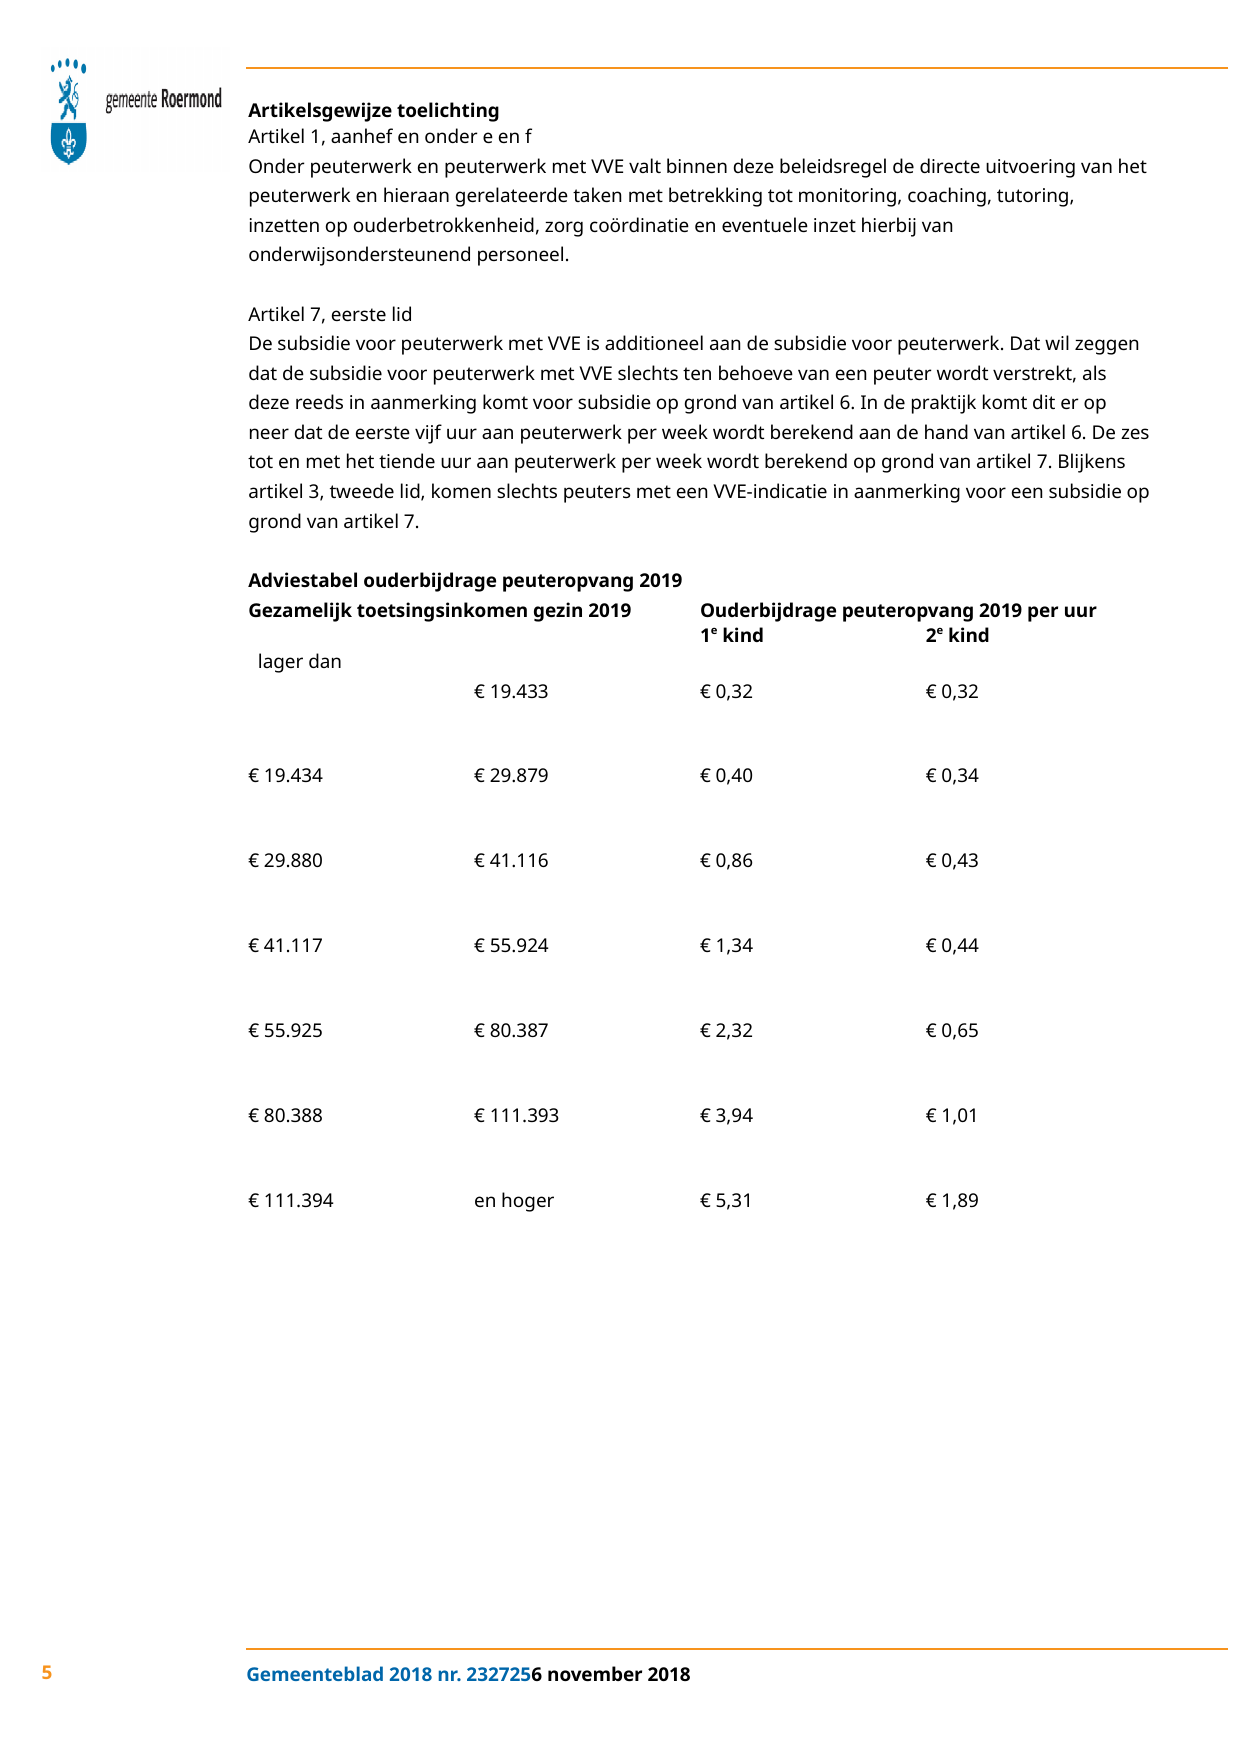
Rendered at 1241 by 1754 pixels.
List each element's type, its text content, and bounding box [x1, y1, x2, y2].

table_cell lager dan [248, 648, 474, 733]
table_cell € 55.925 [248, 988, 474, 1073]
table_cell € 80.387 [474, 988, 700, 1073]
text Artikel 1, aanhef en onder e en f [248, 123, 1152, 149]
table_cell € 2,32 [700, 988, 926, 1073]
table_cell € 29.879 [474, 733, 700, 818]
table_cell € 0,34 [926, 733, 1152, 818]
table_cell 2e kind [926, 623, 1152, 648]
table_cell € 41.117 [248, 903, 474, 988]
table_cell € 111.393 [474, 1073, 700, 1158]
text De subsidie voor peuterwerk met VVE is additioneel aan de subsidie voor peuterwerk. Dat wil zeggen dat de subsidie voor peuterwerk met VVE slechts ten behoeve van een peuter wordt verstrekt, als deze reeds in aanmerking komt voor subsidie op grond van artikel 6. In de praktijk komt dit er op neer dat de eerste vijf uur aan peuterwerk per week wordt berekend aan de hand van artikel 6. De zes tot en met het tiende uur aan peuterwerk per week wordt berekend op grond van artikel 7. Blijkens artikel 3, tweede lid, komen slechts peuters met een VVE-indicatie in aanmerking voor een subsidie op grond van artikel 7. [248, 330, 1152, 534]
table_cell € 19.433 [474, 648, 700, 733]
text Artikelsgewijze toelichting [248, 95, 1152, 123]
table_cell € 0,65 [926, 988, 1152, 1073]
table_cell € 0,32 [700, 648, 926, 733]
table_cell 1e kind [700, 623, 926, 648]
table_cell € 29.880 [248, 818, 474, 903]
table_cell € 55.924 [474, 903, 700, 988]
table_cell € 80.388 [248, 1073, 474, 1158]
table_header Gezamelijk toetsingsinkomen gezin 2019 [248, 597, 700, 648]
table_cell € 1,34 [700, 903, 926, 988]
table_cell € 0,40 [700, 733, 926, 818]
text Adviestabel ouderbijdrage peuteropvang 2019 [248, 567, 1152, 593]
table_cell € 41.116 [474, 818, 700, 903]
table_cell € 0,43 [926, 818, 1152, 903]
text Onder peuterwerk en peuterwerk met VVE valt binnen deze beleidsregel de directe uitvoering van het peuterwerk en hieraan gerelateerde taken met betrekking tot monitoring, coaching, tutoring, inzetten op ouderbetrokkenheid, zorg coördinatie en eventuele inzet hierbij van onderwijsondersteunend personeel. [248, 153, 1152, 267]
text Artikel 7, eerste lid [248, 301, 1152, 327]
table_cell € 0,32 [926, 648, 1152, 733]
table_cell € 1,89 [926, 1158, 1152, 1242]
table_cell € 19.434 [248, 733, 474, 818]
table_cell en hoger [474, 1158, 700, 1242]
table_cell € 111.394 [248, 1158, 474, 1242]
picture [41, 47, 231, 172]
table_cell € 5,31 [700, 1158, 926, 1242]
table_cell € 1,01 [926, 1073, 1152, 1158]
table_cell € 0,86 [700, 818, 926, 903]
table_cell € 0,44 [926, 903, 1152, 988]
table_cell € 3,94 [700, 1073, 926, 1158]
table_header Ouderbijdrage peuteropvang 2019 per uur [700, 597, 1152, 622]
